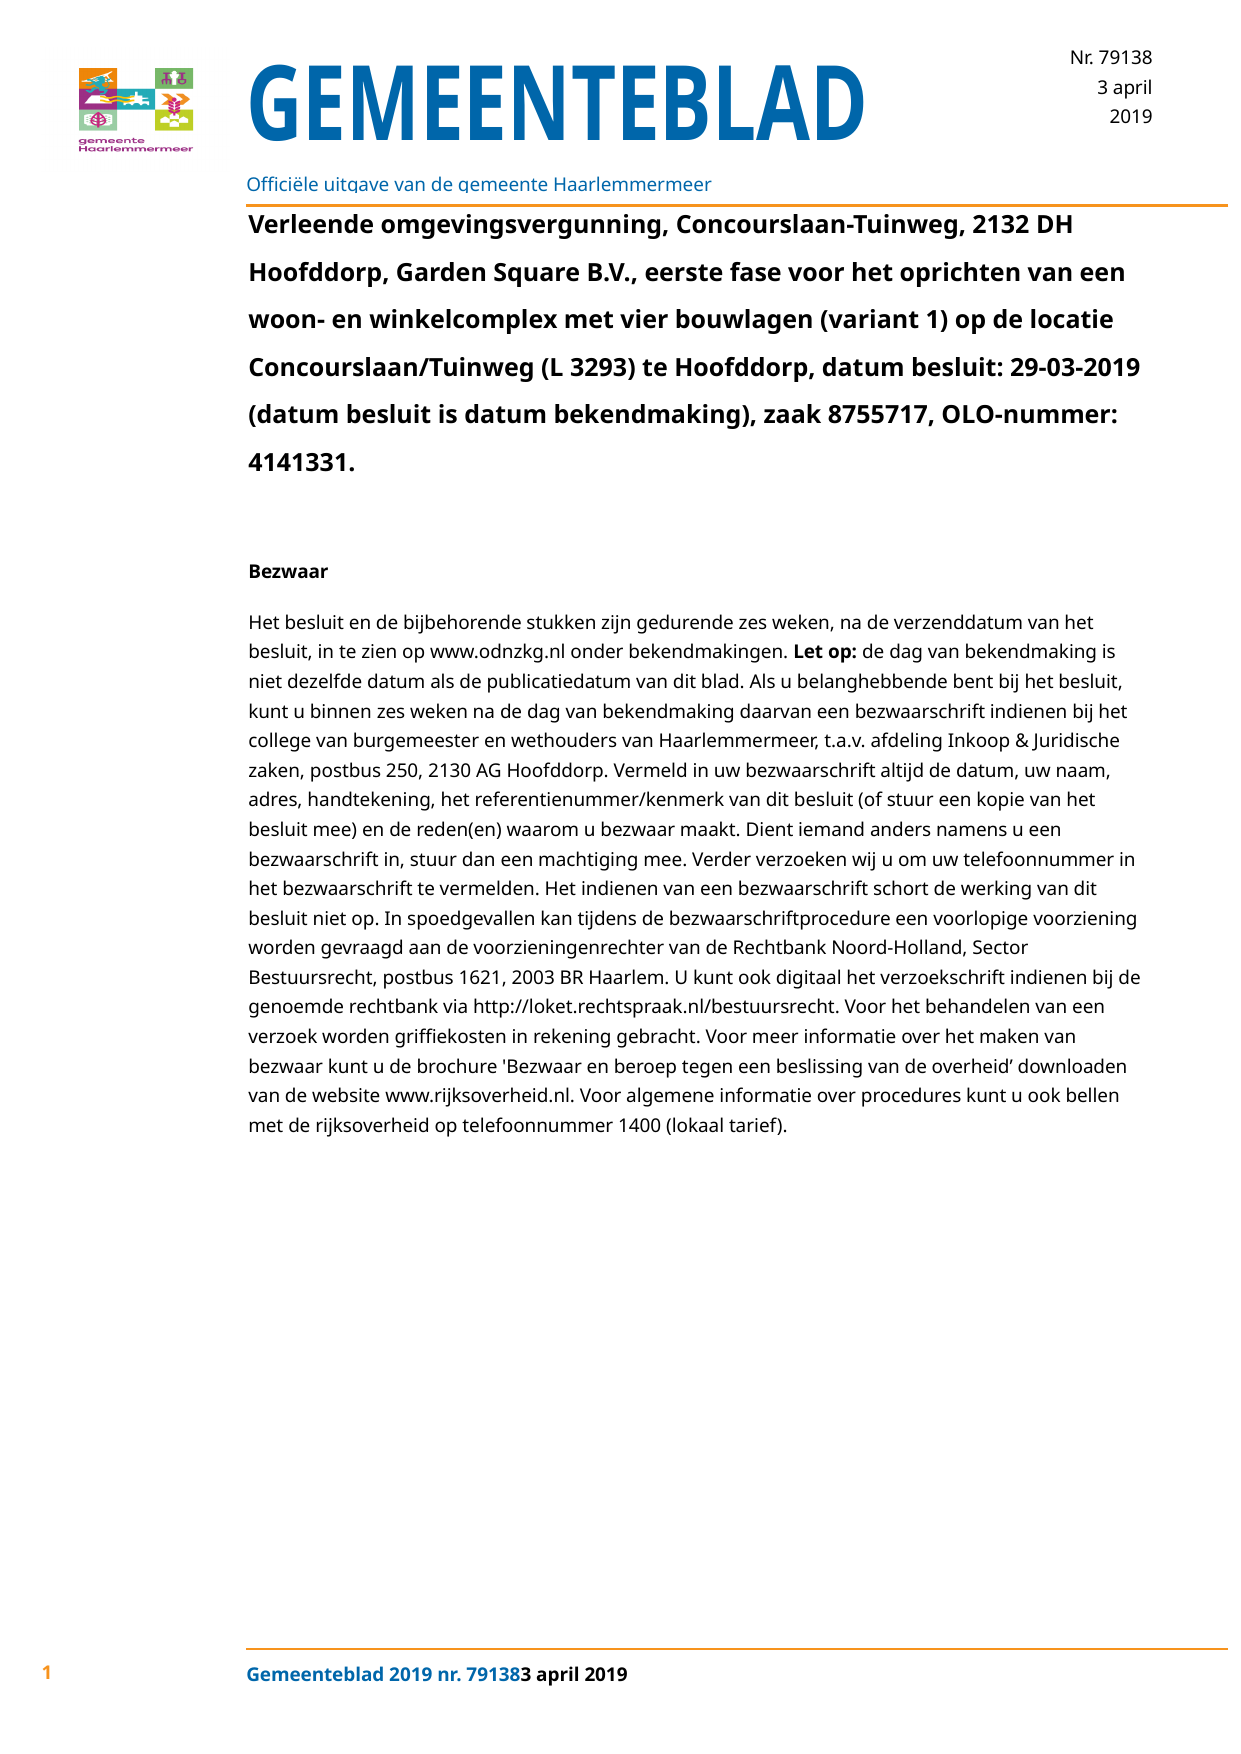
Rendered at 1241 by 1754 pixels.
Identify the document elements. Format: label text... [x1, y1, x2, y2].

text Bezwaar [248, 559, 1152, 584]
picture [41, 47, 231, 172]
text Verleende omgevingsvergunning, Concourslaan-Tuinweg, 2132 DH Hoofddorp, Garden Square B.V., eerste fase voor het oprichten van een woon- en winkelcomplex met vier bouwlagen (variant 1) op de locatie Concourslaan/Tuinweg (L 3293) te Hoofddorp, datum besluit: 29-03-2019 (datum besluit is datum bekendmaking), zaak 8755717, OLO-nummer: 4141331. [248, 207, 1152, 479]
text Het besluit en de bijbehorende stukken zijn gedurende zes weken, na de verzenddatum van het besluit, in te zien op www.odnzkg.nl onder bekendmakingen. Let op: de dag van bekendmaking is niet dezelfde datum als de publicatiedatum van dit blad. Als u belanghebbende bent bij het besluit, kunt u binnen zes weken na de dag van bekendmaking daarvan een bezwaarschrift indienen bij het college van burgemeester en wethouders van Haarlemmermeer, t.a.v. afdeling Inkoop & Juridische zaken, postbus 250, 2130 AG Hoofddorp. Vermeld in uw bezwaarschrift altijd de datum, uw naam, adres, handtekening, het referentienummer/kenmerk van dit besluit (of stuur een kopie van het besluit mee) en de reden(en) waarom u bezwaar maakt. Dient iemand anders namens u een bezwaarschrift in, stuur dan een machtiging mee. Verder verzoeken wij u om uw telefoonnummer in het bezwaarschrift te vermelden. Het indienen van een bezwaarschrift schort de werking van dit besluit niet op. In spoedgevallen kan tijdens de bezwaarschriftprocedure een voorlopige voorziening worden gevraagd aan de voorzieningenrechter van de Rechtbank Noord-Holland, Sector Bestuursrecht, postbus 1621, 2003 BR Haarlem. U kunt ook digitaal het verzoekschrift indienen bij de genoemde rechtbank via http://loket.rechtspraak.nl/bestuursrecht. Voor het behandelen van een verzoek worden griffiekosten in rekening gebracht. Voor meer informatie over het maken van bezwaar kunt u de brochure 'Bezwaar en beroep tegen een beslissing van de overheid’ downloaden van de website www.rijksoverheid.nl. Voor algemene informatie over procedures kunt u ook bellen met de rijksoverheid op telefoonnummer 1400 (lokaal tarief). [248, 609, 1152, 1138]
